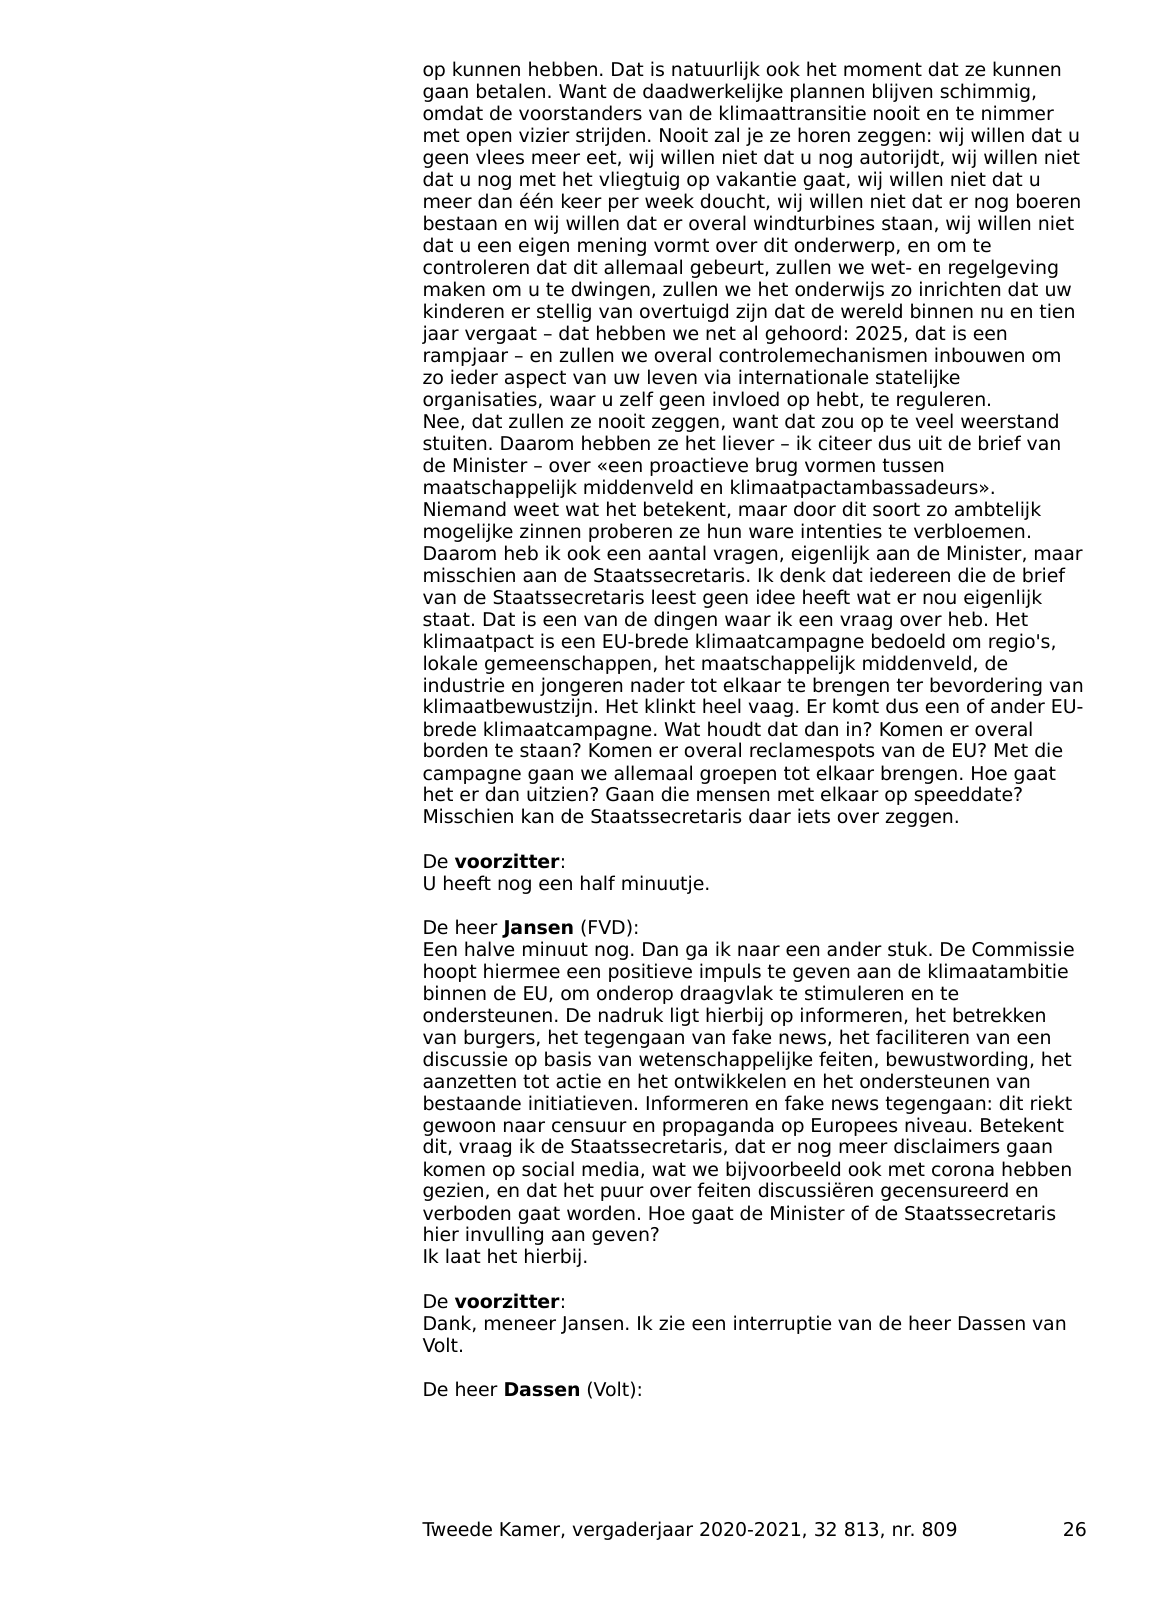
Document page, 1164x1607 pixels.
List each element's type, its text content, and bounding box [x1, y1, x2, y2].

text op kunnen hebben. Dat is natuurlijk ook het moment dat ze kunnen gaan betalen. Want de daadwerkelijke plannen blijven schimmig, omdat de voorstanders van de klimaattransitie nooit en te nimmer met open vizier strijden. Nooit zal je ze horen zeggen: wij willen dat u geen vlees meer eet, wij willen niet dat u nog autorijdt, wij willen niet dat u nog met het vliegtuig op vakantie gaat, wij willen niet dat u meer dan één keer per week doucht, wij willen niet dat er nog boeren bestaan en wij willen dat er overal windturbines staan, wij willen niet dat u een eigen mening vormt over dit onderwerp, en om te controleren dat dit allemaal gebeurt, zullen we wet- en regelgeving maken om u te dwingen, zullen we het onderwijs zo inrichten dat uw kinderen er stellig van overtuigd zijn dat de wereld binnen nu en tien jaar vergaat – dat hebben we net al gehoord: 2025, dat is een rampjaar – en zullen we overal controlemechanismen inbouwen om zo ieder aspect van uw leven via internationale statelijke organisaties, waar u zelf geen invloed op hebt, te reguleren. [422, 59, 1087, 411]
text De voorzitter: [422, 1291, 1087, 1312]
text Nee, dat zullen ze nooit zeggen, want dat zou op te veel weerstand stuiten. Daarom hebben ze het liever – ik citeer dus uit de brief van de Minister – over «een proactieve brug vormen tussen maatschappelijk middenveld en klimaatpactambassadeurs». Niemand weet wat het betekent, maar door dit soort zo ambtelijk mogelijke zinnen proberen ze hun ware intenties te verbloemen. Daarom heb ik ook een aantal vragen, eigenlijk aan de Minister, maar misschien aan de Staatssecretaris. Ik denk dat iedereen die de brief van de Staatssecretaris leest geen idee heeft wat er nou eigenlijk staat. Dat is een van de dingen waar ik een vraag over heb. Het klimaatpact is een EU-brede klimaatcampagne bedoeld om regio's, lokale gemeenschappen, het maatschappelijk middenveld, de industrie en jongeren nader tot elkaar te brengen ter bevordering van klimaatbewustzijn. Het klinkt heel vaag. Er komt dus een of ander EU-brede klimaatcampagne. Wat houdt dat dan in? Komen er overal borden te staan? Komen er overal reclamespots van de EU? Met die campagne gaan we allemaal groepen tot elkaar brengen. Hoe gaat het er dan uitzien? Gaan die mensen met elkaar op speeddate? Misschien kan de Staatssecretaris daar iets over zeggen. [422, 411, 1087, 828]
text De heer Jansen (FVD): [422, 917, 1087, 939]
text De heer Dassen (Volt): [422, 1379, 1087, 1401]
text Dank, meneer Jansen. Ik zie een interruptie van de heer Dassen van Volt. [422, 1312, 1087, 1356]
text De voorzitter: [422, 851, 1087, 872]
text Ik laat het hierbij. [422, 1246, 1087, 1268]
text Een halve minuut nog. Dan ga ik naar een ander stuk. De Commissie hoopt hiermee een positieve impuls te geven aan de klimaatambitie binnen de EU, om onderop draagvlak te stimuleren en te ondersteunen. De nadruk ligt hierbij op informeren, het betrekken van burgers, het tegengaan van fake news, het faciliteren van een discussie op basis van wetenschappelijke feiten, bewustwording, het aanzetten tot actie en het ontwikkelen en het ondersteunen van bestaande initiatieven. Informeren en fake news tegengaan: dit riekt gewoon naar censuur en propaganda op Europees niveau. Betekent dit, vraag ik de Staatssecretaris, dat er nog meer disclaimers gaan komen op social media, wat we bijvoorbeeld ook met corona hebben gezien, en dat het puur over feiten discussiëren gecensureerd en verboden gaat worden. Hoe gaat de Minister of de Staatssecretaris hier invulling aan geven? [422, 939, 1087, 1246]
text U heeft nog een half minuutje. [422, 872, 1087, 894]
